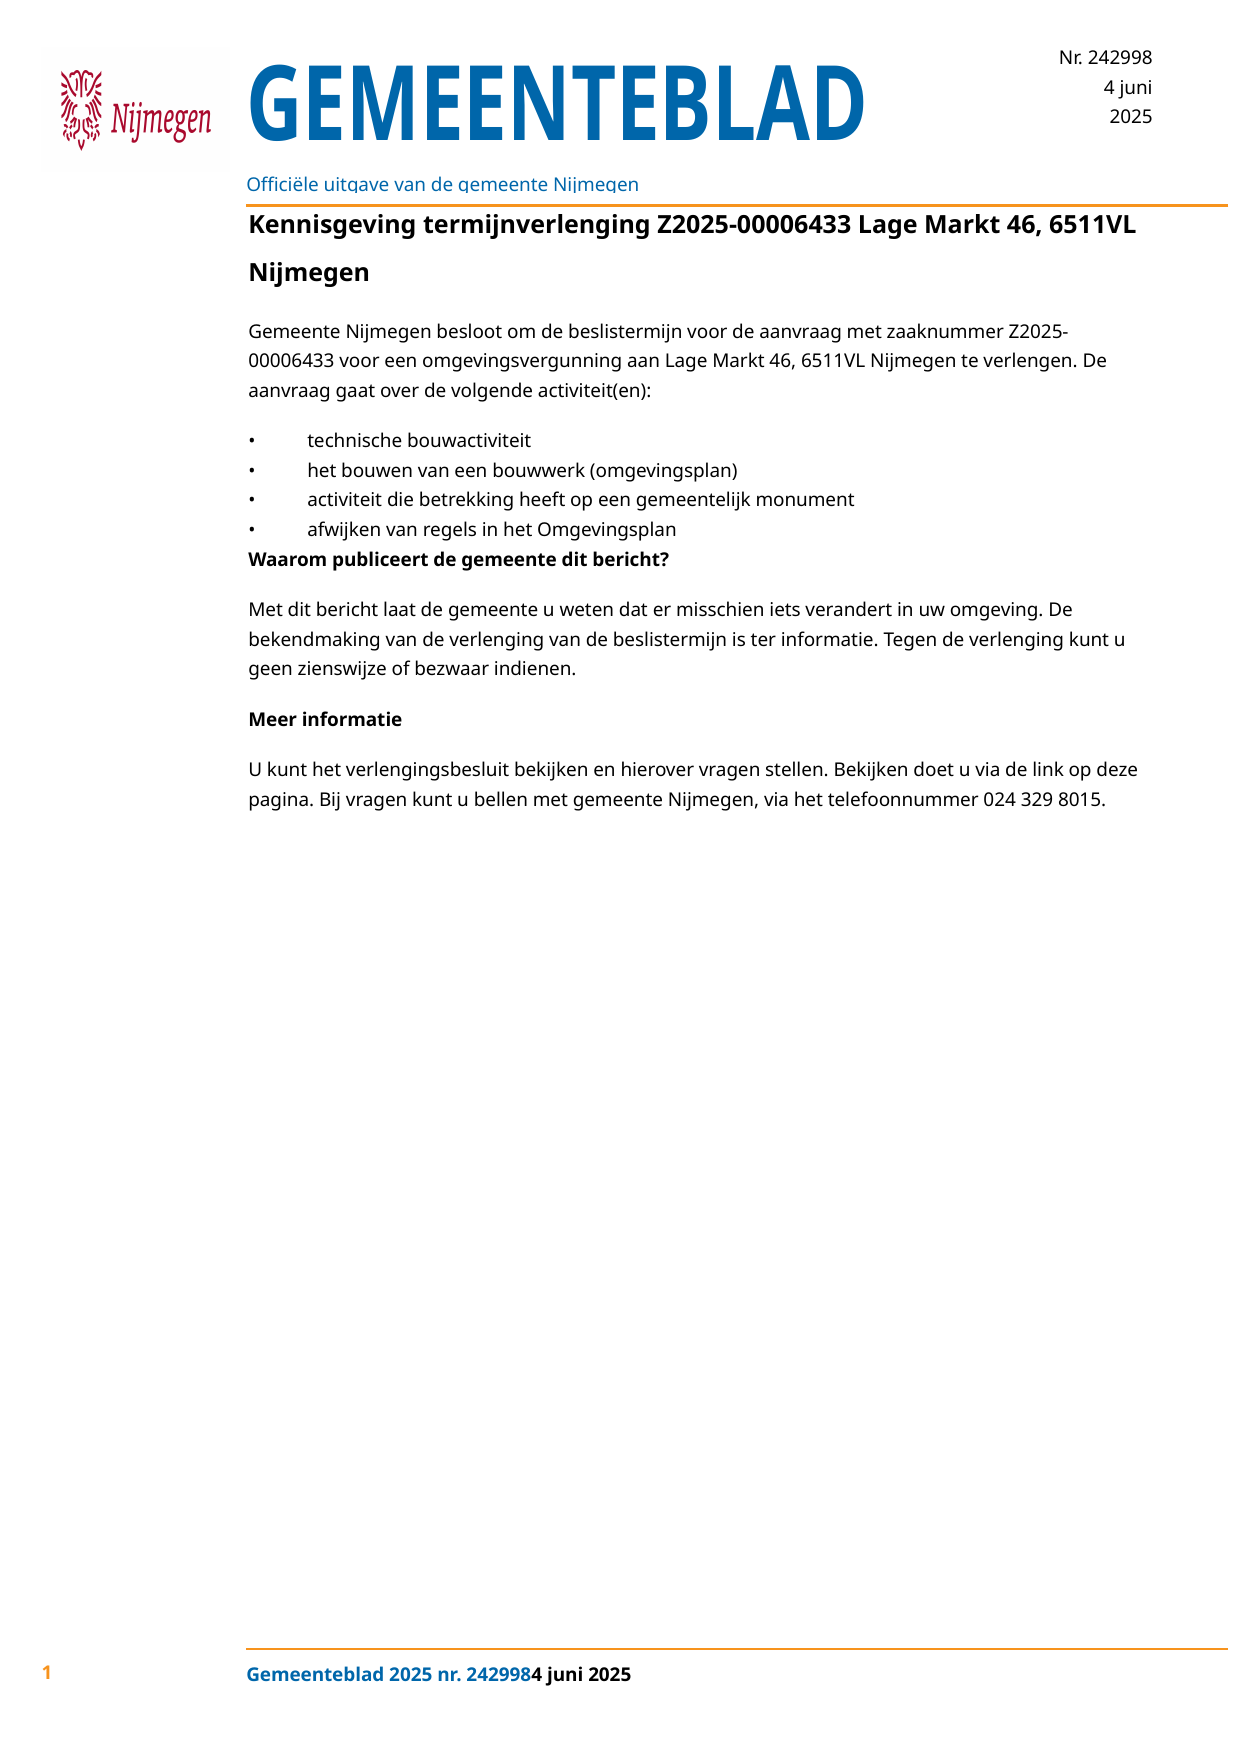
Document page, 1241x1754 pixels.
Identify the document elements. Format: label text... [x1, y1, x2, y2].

text Met dit bericht laat de gemeente u weten dat er misschien iets verandert in uw omgeving. De bekendmaking van de verlenging van de beslistermijn is ter informatie. Tegen de verlenging kunt u geen zienswijze of bezwaar indienen. [248, 596, 1152, 681]
text Waarom publiceert de gemeente dit bericht? [248, 546, 1152, 572]
text Gemeente Nijmegen besloot om de beslistermijn voor de aanvraag met zaaknummer Z2025-00006433 voor een omgevingsvergunning aan Lage Markt 46, 6511VL Nijmegen te verlengen. De aanvraag gaat over de volgende activiteit(en): [248, 318, 1152, 403]
text Kennisgeving termijnverlenging Z2025-00006433 Lage Markt 46, 6511VL Nijmegen [248, 207, 1152, 288]
list afwijken van regels in het Omgevingsplan [248, 516, 1152, 542]
list activiteit die betrekking heeft op een gemeentelijk monument [248, 487, 1152, 512]
picture [41, 47, 231, 172]
list technische bouwactiviteit [248, 427, 1152, 453]
text U kunt het verlengingsbesluit bekijken en hierover vragen stellen. Bekijken doet u via de link op deze pagina. Bij vragen kunt u bellen met gemeente Nijmegen, via het telefoonnummer 024 329 8015. [248, 756, 1152, 812]
text Meer informatie [248, 706, 1152, 732]
list het bouwen van een bouwwerk (omgevingsplan) [248, 457, 1152, 483]
